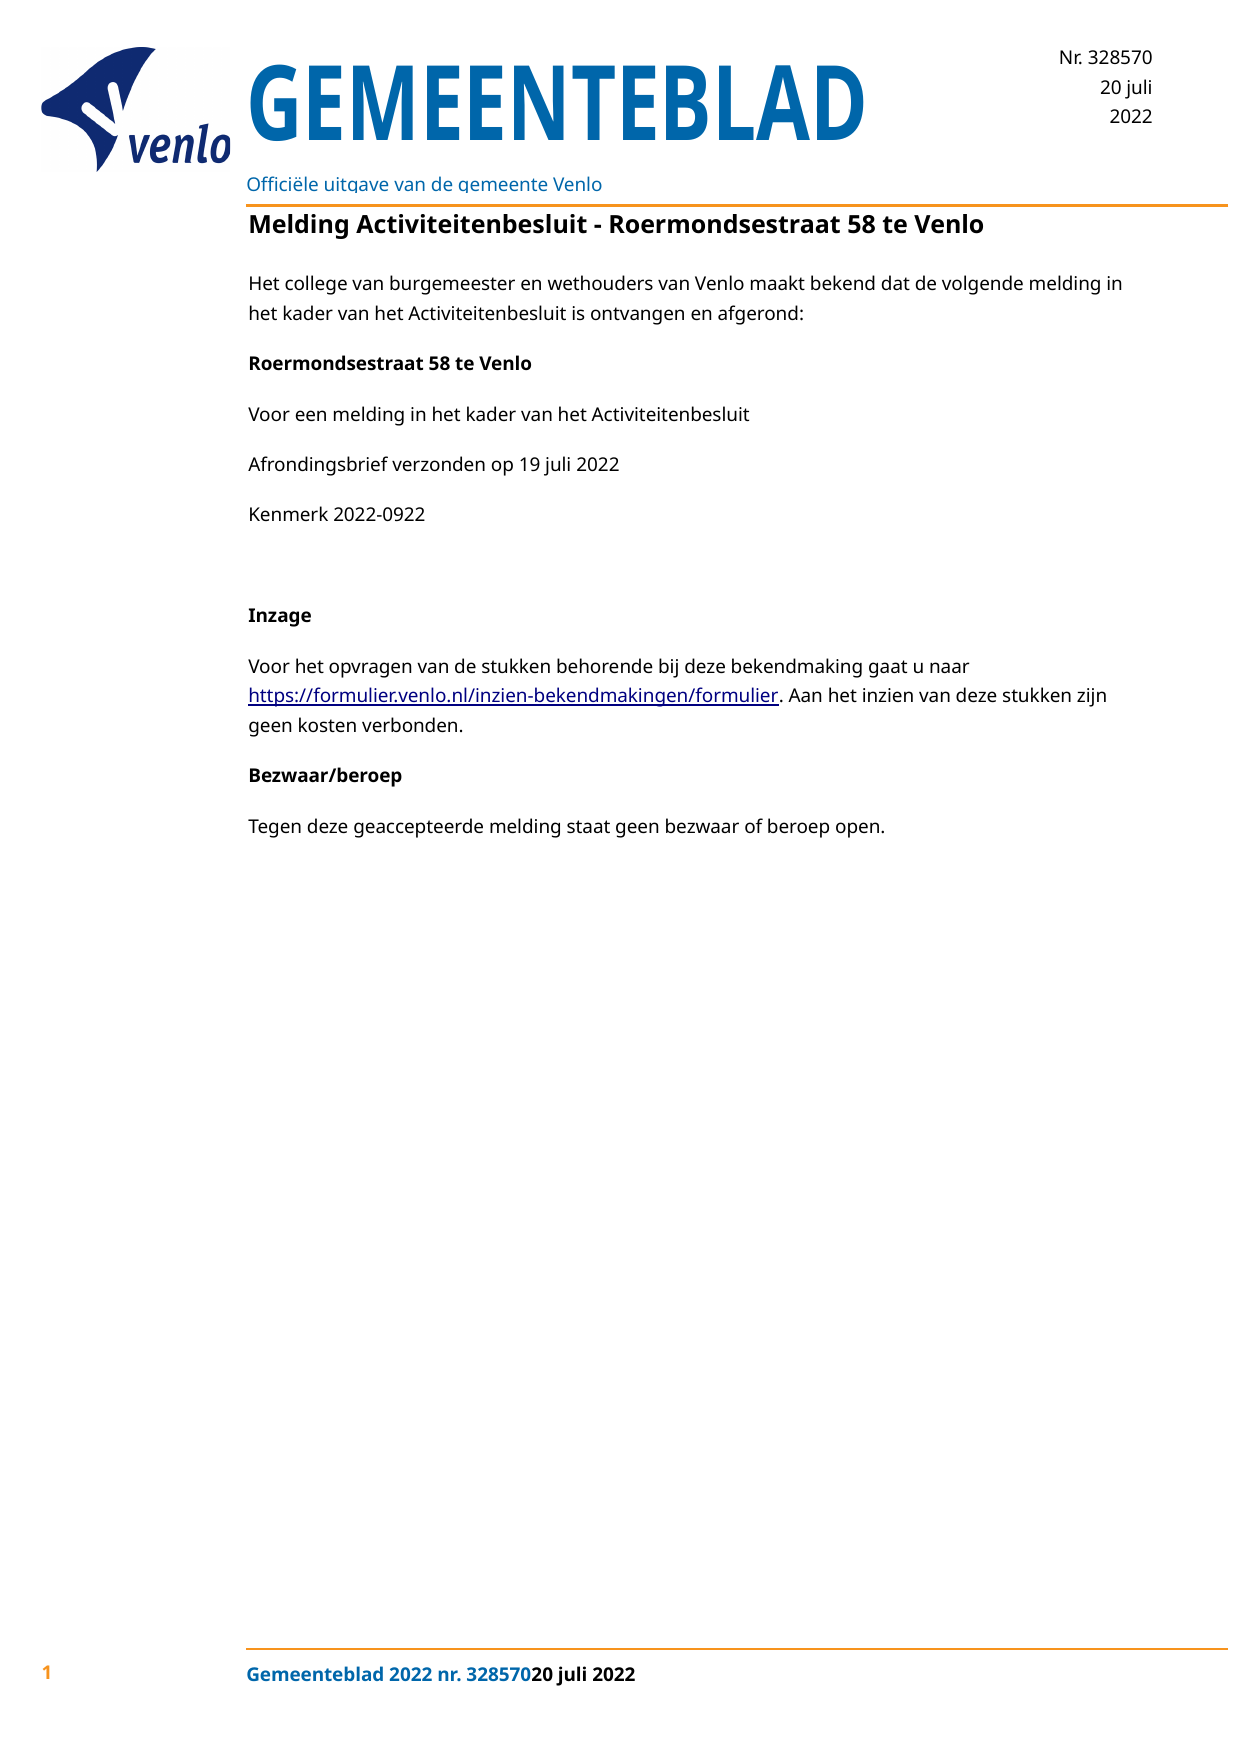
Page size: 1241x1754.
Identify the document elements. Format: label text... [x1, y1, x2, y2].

text Bezwaar/beroep [248, 762, 1152, 788]
text Inzage [248, 602, 1152, 628]
text Voor een melding in het kader van het Activiteitenbesluit [248, 401, 1152, 426]
text Voor het opvragen van de stukken behorende bij deze bekendmaking gaat u naar https://formulier.venlo.nl/inzien-bekendmakingen/formulier. Aan het inzien van deze stukken zijn geen kosten verbonden. [248, 653, 1152, 738]
text Roermondsestraat 58 te Venlo [248, 350, 1152, 376]
picture [41, 47, 231, 172]
text Melding Activiteitenbesluit - Roermondsestraat 58 te Venlo [248, 207, 1152, 241]
text Het college van burgemeester en wethouders van Venlo maakt bekend dat de volgende melding in het kader van het Activiteitenbesluit is ontvangen en afgerond: [248, 270, 1152, 326]
text Tegen deze geaccepteerde melding staat geen bezwaar of beroep open. [248, 813, 1152, 838]
text Afrondingsbrief verzonden op 19 juli 2022 [248, 451, 1152, 477]
text Kenmerk 2022-0922 [248, 502, 1152, 527]
